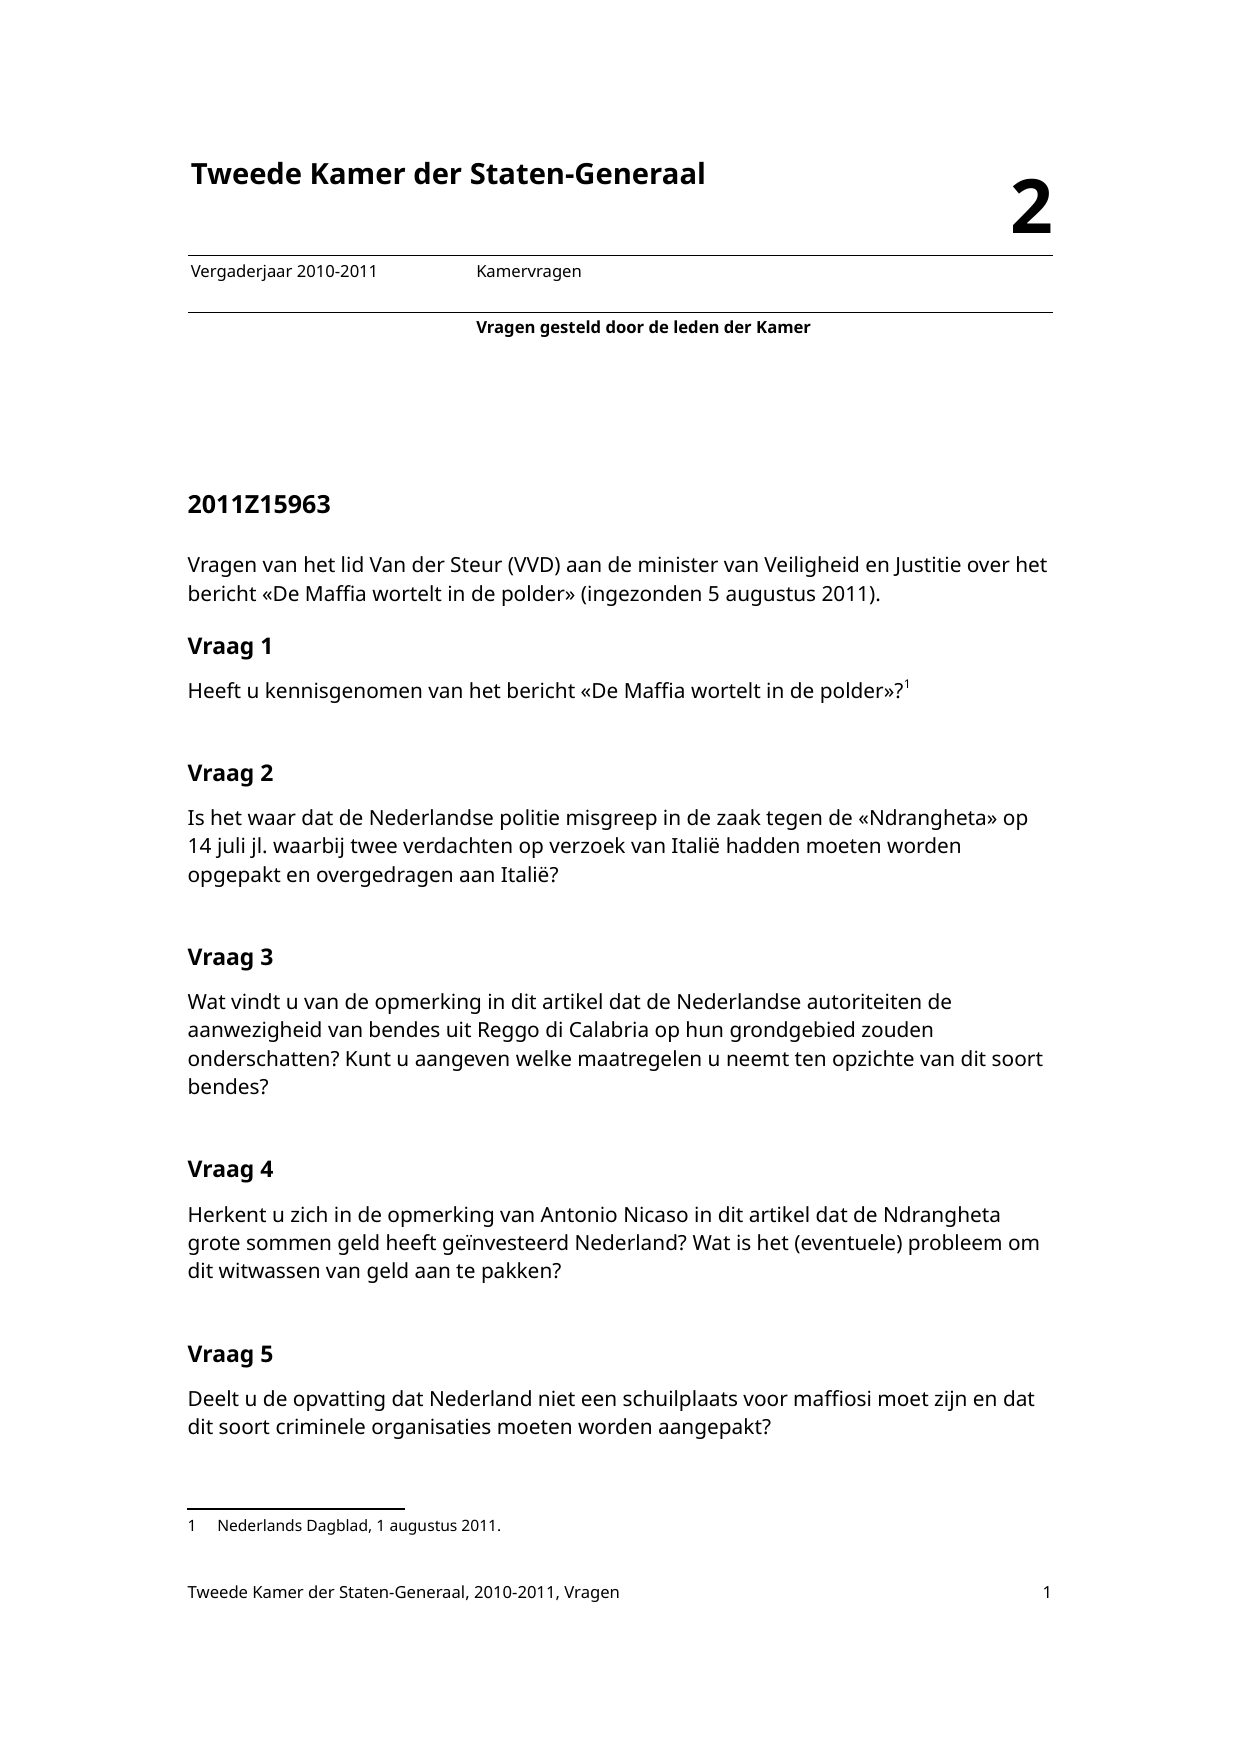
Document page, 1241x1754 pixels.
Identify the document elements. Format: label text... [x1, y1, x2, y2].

table_cell Kamervragen [473, 256, 1053, 312]
text Herkent u zich in de opmerking van Antonio Nicaso in dit artikel dat de Ndrangheta grote sommen geld heeft geïnvesteerd Nederland? Wat is het (eventuele) probleem om dit witwassen van geld aan te pakken? [187, 1200, 1053, 1285]
table_header 2 [880, 150, 1053, 255]
subtitle Vraag 2 [187, 757, 1053, 788]
table_cell Vragen gesteld door de leden der Kamer [473, 313, 1053, 339]
text Vragen van het lid Van der Steur (VVD) aan de minister van Veiligheid en Justitie over het bericht «De Maffia wortelt in de polder» (ingezonden 5 augustus 2011). [187, 550, 1053, 607]
text Deelt u de opvatting dat Nederland niet een schuilplaats voor maffiosi moet zijn en dat dit soort criminele organisaties moeten worden aangepakt? [187, 1384, 1053, 1441]
text 2011Z15963 [187, 487, 1053, 521]
subtitle Vraag 3 [187, 941, 1053, 972]
table_cell [188, 313, 473, 339]
text Is het waar dat de Nederlandse politie misgreep in de zaak tegen de «Ndrangheta» op 14 juli jl. waarbij twee verdachten op verzoek van Italië hadden moeten worden opgepakt en overgedragen aan Italië? [187, 803, 1053, 888]
text Nederlands Dagblad, 1 augustus 2011. [187, 1508, 1053, 1536]
text Heeft u kennisgenomen van het bericht «De Maffia wortelt in de polder»? [187, 676, 1053, 704]
table_header Tweede Kamer der Staten-Generaal [188, 150, 879, 255]
subtitle Vraag 5 [187, 1337, 1053, 1369]
text Wat vindt u van de opmerking in dit artikel dat de Nederlandse autoriteiten de aanwezigheid van bendes uit Reggo di Calabria op hun grondgebied zouden onderschatten? Kunt u aangeven welke maatregelen u neemt ten opzichte van dit soort bendes? [187, 987, 1053, 1101]
subtitle Vraag 4 [187, 1153, 1053, 1185]
subtitle Vraag 1 [187, 630, 1053, 661]
table_cell Vergaderjaar 2010-2011 [188, 256, 473, 312]
